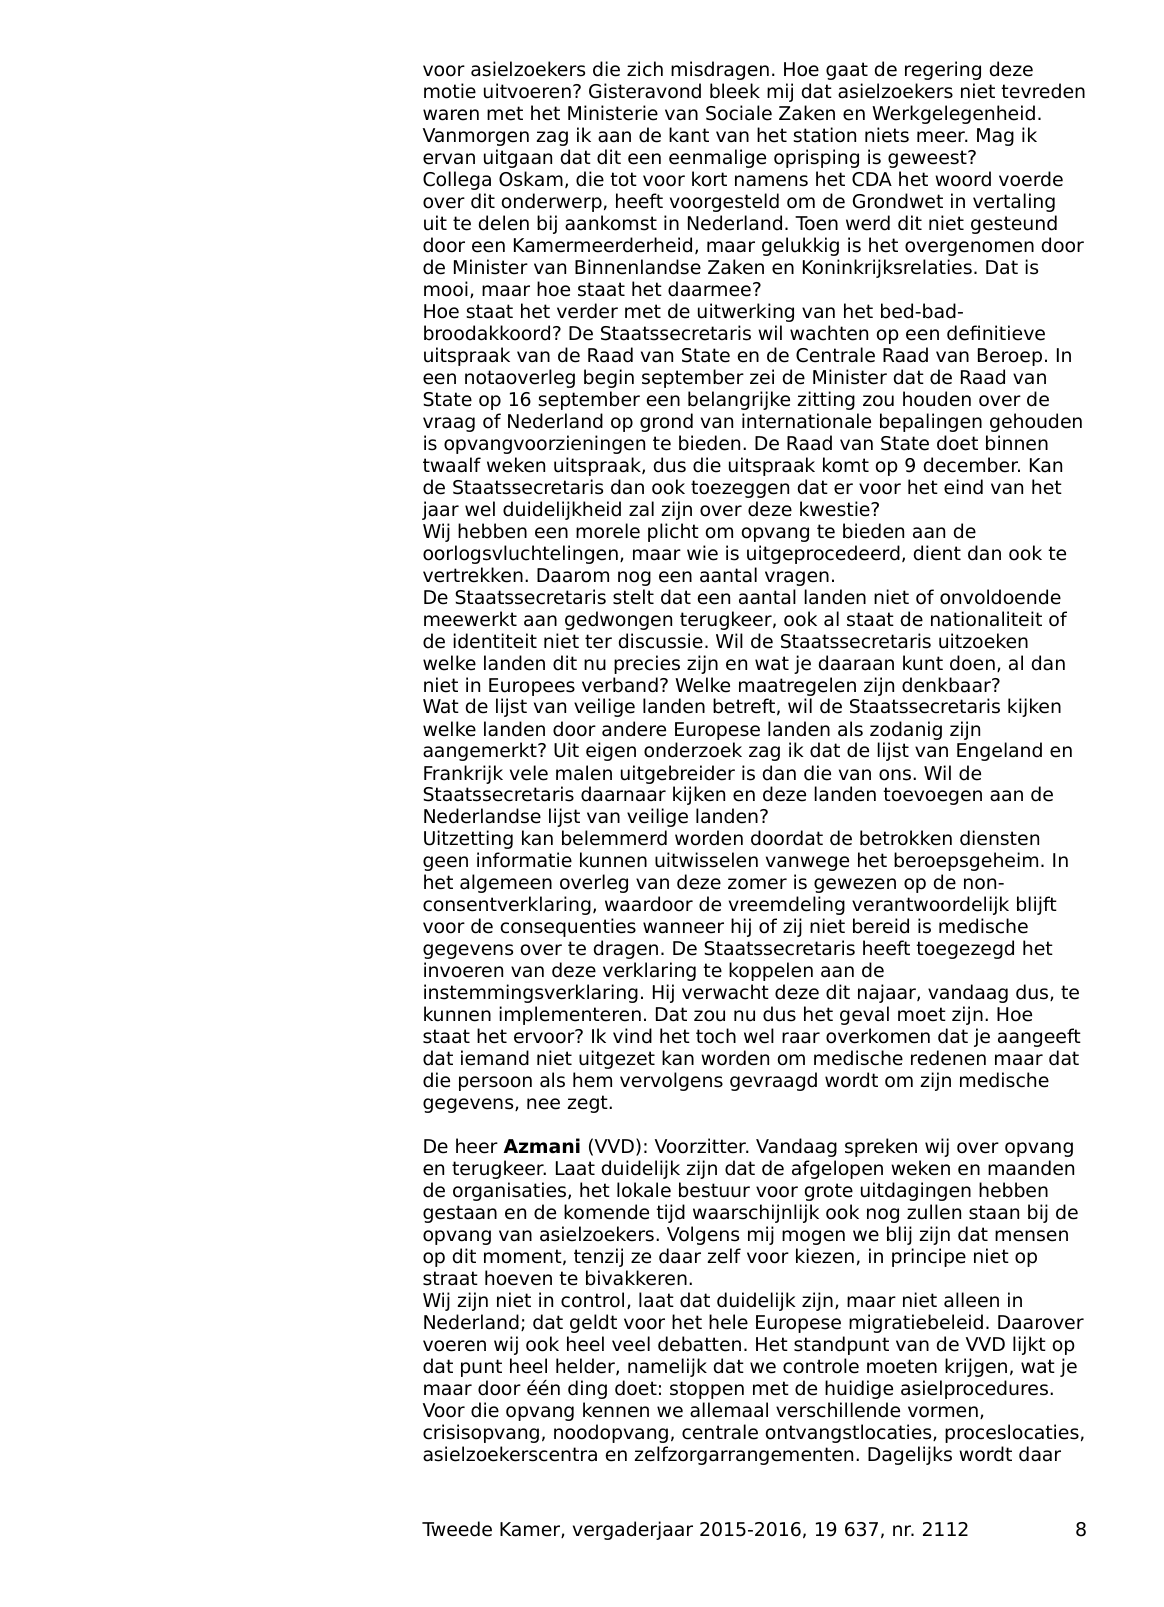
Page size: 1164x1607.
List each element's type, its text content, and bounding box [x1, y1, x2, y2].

text Voor die opvang kennen we allemaal verschillende vormen, crisisopvang, noodopvang, centrale ontvangstlocaties, proceslocaties, asielzoekerscentra en zelfzorgarrangementen. Dagelijks wordt daar [422, 1400, 1087, 1466]
text voor asielzoekers die zich misdragen. Hoe gaat de regering deze motie uitvoeren? Gisteravond bleek mij dat asielzoekers niet tevreden waren met het Ministerie van Sociale Zaken en Werkgelegenheid. Vanmorgen zag ik aan de kant van het station niets meer. Mag ik ervan uitgaan dat dit een eenmalige oprisping is geweest? [422, 59, 1087, 169]
text De heer Azmani (VVD): Voorzitter. Vandaag spreken wij over opvang en terugkeer. Laat duidelijk zijn dat de afgelopen weken en maanden de organisaties, het lokale bestuur voor grote uitdagingen hebben gestaan en de komende tijd waarschijnlijk ook nog zullen staan bij de opvang van asielzoekers. Volgens mij mogen we blij zijn dat mensen op dit moment, tenzij ze daar zelf voor kiezen, in principe niet op straat hoeven te bivakkeren. [422, 1136, 1087, 1290]
text De Staatssecretaris stelt dat een aantal landen niet of onvoldoende meewerkt aan gedwongen terugkeer, ook al staat de nationaliteit of de identiteit niet ter discussie. Wil de Staatssecretaris uitzoeken welke landen dit nu precies zijn en wat je daaraan kunt doen, al dan niet in Europees verband? Welke maatregelen zijn denkbaar? [422, 587, 1087, 696]
text Uitzetting kan belemmerd worden doordat de betrokken diensten geen informatie kunnen uitwisselen vanwege het beroepsgeheim. In het algemeen overleg van deze zomer is gewezen op de non-consentverklaring, waardoor de vreemdeling verantwoordelijk blijft voor de consequenties wanneer hij of zij niet bereid is medische gegevens over te dragen. De Staatssecretaris heeft toegezegd het invoeren van deze verklaring te koppelen aan de instemmingsverklaring. Hij verwacht deze dit najaar, vandaag dus, te kunnen implementeren. Dat zou nu dus het geval moet zijn. Hoe staat het ervoor? Ik vind het toch wel raar overkomen dat je aangeeft dat iemand niet uitgezet kan worden om medische redenen maar dat die persoon als hem vervolgens gevraagd wordt om zijn medische gegevens, nee zegt. [422, 828, 1087, 1114]
text Hoe staat het verder met de uitwerking van het bed-bad-broodakkoord? De Staatssecretaris wil wachten op een definitieve uitspraak van de Raad van State en de Centrale Raad van Beroep. In een notaoverleg begin september zei de Minister dat de Raad van State op 16 september een belangrijke zitting zou houden over de vraag of Nederland op grond van internationale bepalingen gehouden is opvangvoorzieningen te bieden. De Raad van State doet binnen twaalf weken uitspraak, dus die uitspraak komt op 9 december. Kan de Staatssecretaris dan ook toezeggen dat er voor het eind van het jaar wel duidelijkheid zal zijn over deze kwestie? [422, 301, 1087, 521]
text Wij zijn niet in control, laat dat duidelijk zijn, maar niet alleen in Nederland; dat geldt voor het hele Europese migratiebeleid. Daarover voeren wij ook heel veel debatten. Het standpunt van de VVD lijkt op dat punt heel helder, namelijk dat we controle moeten krijgen, wat je maar door één ding doet: stoppen met de huidige asielprocedures. [422, 1290, 1087, 1400]
text Collega Oskam, die tot voor kort namens het CDA het woord voerde over dit onderwerp, heeft voorgesteld om de Grondwet in vertaling uit te delen bij aankomst in Nederland. Toen werd dit niet gesteund door een Kamermeerderheid, maar gelukkig is het overgenomen door de Minister van Binnenlandse Zaken en Koninkrijksrelaties. Dat is mooi, maar hoe staat het daarmee? [422, 169, 1087, 301]
text Wat de lijst van veilige landen betreft, wil de Staatssecretaris kijken welke landen door andere Europese landen als zodanig zijn aangemerkt? Uit eigen onderzoek zag ik dat de lijst van Engeland en Frankrijk vele malen uitgebreider is dan die van ons. Wil de Staatssecretaris daarnaar kijken en deze landen toevoegen aan de Nederlandse lijst van veilige landen? [422, 696, 1087, 828]
text Wij hebben een morele plicht om opvang te bieden aan de oorlogsvluchtelingen, maar wie is uitgeprocedeerd, dient dan ook te vertrekken. Daarom nog een aantal vragen. [422, 521, 1087, 587]
